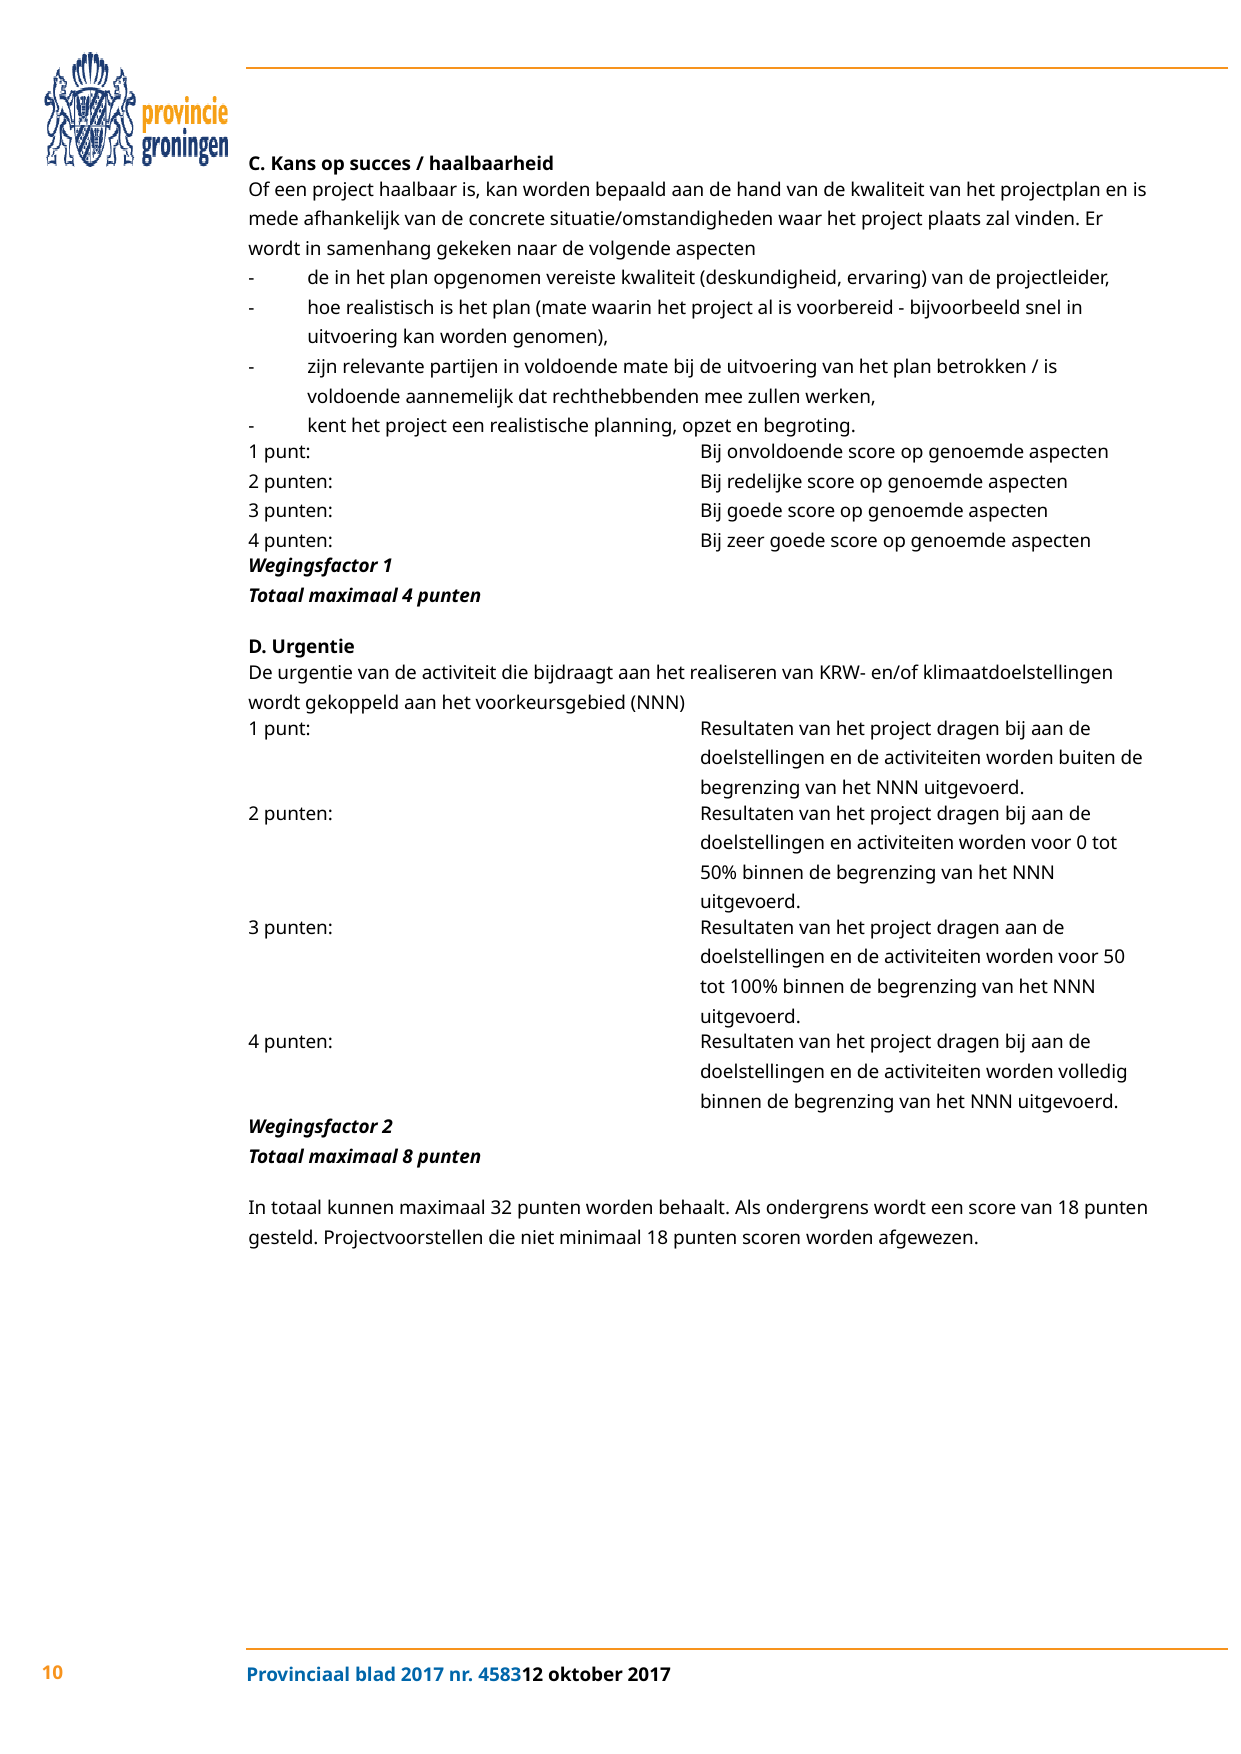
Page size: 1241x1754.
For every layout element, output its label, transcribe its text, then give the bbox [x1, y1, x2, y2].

table_cell [248, 95, 1152, 150]
table_cell Resultaten van het project dragen bij aan de doelstellingen en de activiteiten worden volledig binnen de begrenzing van het NNN uitgevoerd. [700, 1029, 1152, 1113]
table_cell Wegingsfactor 1 Totaal maximaal 4 punten [248, 553, 1152, 608]
table_cell Bij onvoldoende score op genoemde aspecten Bij redelijke score op genoemde aspecten Bij goede score op genoemde aspecten Bij zeer goede score op genoemde aspecten [700, 438, 1152, 553]
table_cell 1 punt: 2 punten: 3 punten: 4 punten: [248, 438, 700, 553]
table_cell Resultaten van het project dragen bij aan de doelstellingen en activiteiten worden voor 0 tot 50% binnen de begrenzing van het NNN uitgevoerd. [700, 800, 1152, 914]
table_cell D. Urgentie [248, 634, 1152, 659]
table_cell 4 punten: [248, 1029, 700, 1113]
table_cell Wegingsfactor 2 Totaal maximaal 8 punten [248, 1114, 1152, 1169]
table_cell 1 punt: [248, 715, 700, 800]
table_cell [248, 1169, 1152, 1194]
table_cell Resultaten van het project dragen bij aan de doelstellingen en de activiteiten worden buiten de begrenzing van het NNN uitgevoerd. [700, 715, 1152, 800]
table_cell De urgentie van de activiteit die bijdraagt aan het realiseren van KRW- en/of klimaatdoelstellingen wordt gekoppeld aan het voorkeursgebied (NNN) [248, 660, 1152, 715]
table_cell In totaal kunnen maximaal 32 punten worden behaalt. Als ondergrens wordt een score van 18 punten gesteld. Projectvoorstellen die niet minimaal 18 punten scoren worden afgewezen. [248, 1195, 1152, 1250]
table_cell Resultaten van het project dragen aan de doelstellingen en de activiteiten worden voor 50 tot 100% binnen de begrenzing van het NNN uitgevoerd. [700, 914, 1152, 1029]
table_cell Of een project haalbaar is, kan worden bepaald aan de hand van de kwaliteit van het projectplan en is mede afhankelijk van de concrete situatie/omstandigheden waar het project plaats zal vinden. Er wordt in samenhang gekeken naar de volgende aspecten de in het plan opgenomen vereiste kwaliteit (deskundigheid, ervaring) van de projectleider, hoe realistisch is het plan (mate waarin het project al is voorbereid - bijvoorbeeld snel in uitvoering kan worden genomen), zijn relevante partijen in voldoende mate bij de uitvoering van het plan betrokken / is voldoende aannemelijk dat rechthebbenden mee zullen werken, kent het project een realistische planning, opzet en begroting. [248, 176, 1152, 438]
table_cell 2 punten: [248, 800, 700, 914]
table_cell 3 punten: [248, 914, 700, 1029]
table_cell [248, 608, 1152, 634]
picture [41, 47, 231, 172]
table_cell C. Kans op succes / haalbaarheid [248, 150, 1152, 176]
